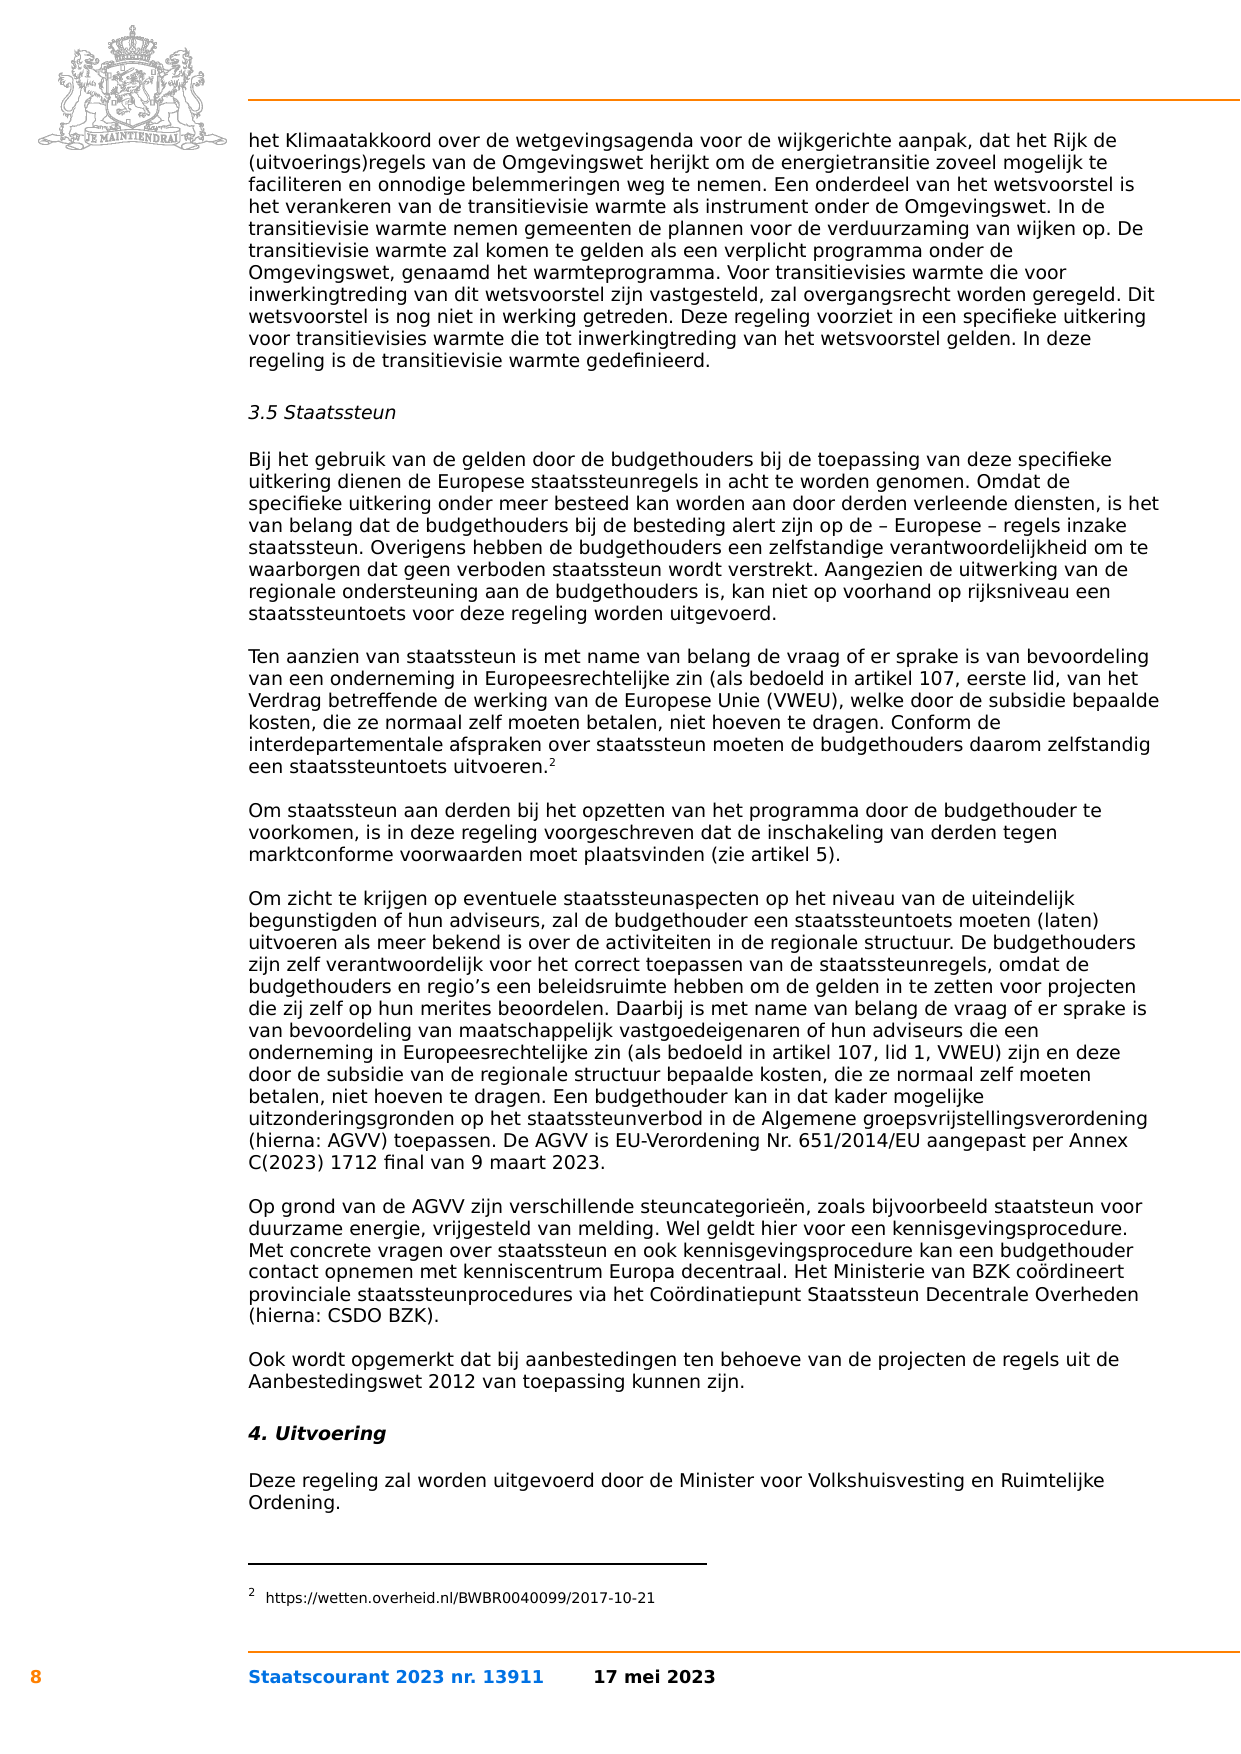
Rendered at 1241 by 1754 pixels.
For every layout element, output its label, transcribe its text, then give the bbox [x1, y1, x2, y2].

text Ten aanzien van staatssteun is met name van belang de vraag of er sprake is van bevoordeling van een onderneming in Europeesrechtelijke zin (als bedoeld in artikel 107, eerste lid, van het Verdrag betreffende de werking van de Europese Unie (VWEU), welke door de subsidie bepaalde kosten, die ze normaal zelf moeten betalen, niet hoeven te dragen. Conform de interdepartementale afspraken over staatssteun moeten de budgethouders daarom zelfstandig een staatssteuntoets uitvoeren. [248, 646, 1163, 778]
text Op grond van de AGVV zijn verschillende steuncategorieën, zoals bijvoorbeeld staatsteun voor duurzame energie, vrijgesteld van melding. Wel geldt hier voor een kennisgevingsprocedure. Met concrete vragen over staatssteun en ook kennisgevingsprocedure kan een budgethouder contact opnemen met kenniscentrum Europa decentraal. Het Ministerie van BZK coördineert provinciale staatssteunprocedures via het Coördinatiepunt Staatssteun Decentrale Overheden (hierna: CSDO BZK). [248, 1196, 1163, 1327]
text https://wetten.overheid.nl/BWBR0040099/2017-10-21 [248, 1586, 1163, 1608]
text het Klimaatakkoord over de wetgevingsagenda voor de wijkgerichte aanpak, dat het Rijk de (uitvoerings)regels van de Omgevingswet herijkt om de energietransitie zoveel mogelijk te faciliteren en onnodige belemmeringen weg te nemen. Een onderdeel van het wetsvoorstel is het verankeren van de transitievisie warmte als instrument onder de Omgevingswet. In de transitievisie warmte nemen gemeenten de plannen voor de verduurzaming van wijken op. De transitievisie warmte zal komen te gelden als een verplicht programma onder de Omgevingswet, genaamd het warmteprogramma. Voor transitievisies warmte die voor inwerkingtreding van dit wetsvoorstel zijn vastgesteld, zal overgangsrecht worden geregeld. Dit wetsvoorstel is nog niet in werking getreden. Deze regeling voorziet in een specifieke uitkering voor transitievisies warmte die tot inwerkingtreding van het wetsvoorstel gelden. In deze regeling is de transitievisie warmte gedefinieerd. [248, 130, 1163, 372]
text Deze regeling zal worden uitgevoerd door de Minister voor Volkshuisvesting en Ruimtelijke Ordening. [248, 1470, 1163, 1514]
text Om zicht te krijgen op eventuele staatssteunaspecten op het niveau van de uiteindelijk begunstigden of hun adviseurs, zal de budgethouder een staatssteuntoets moeten (laten) uitvoeren als meer bekend is over de activiteiten in de regionale structuur. De budgethouders zijn zelf verantwoordelijk voor het correct toepassen van de staatssteunregels, omdat de budgethouders en regio’s een beleidsruimte hebben om de gelden in te zetten voor projecten die zij zelf op hun merites beoordelen. Daarbij is met name van belang de vraag of er sprake is van bevoordeling van maatschappelijk vastgoedeigenaren of hun adviseurs die een onderneming in Europeesrechtelijke zin (als bedoeld in artikel 107, lid 1, VWEU) zijn en deze door de subsidie van de regionale structuur bepaalde kosten, die ze normaal zelf moeten betalen, niet hoeven te dragen. Een budgethouder kan in dat kader mogelijke uitzonderingsgronden op het staatssteunverbod in de Algemene groepsvrijstellingsverordening (hierna: AGVV) toepassen. De AGVV is EU-Verordening Nr. 651/2014/EU aangepast per Annex C(2023) 1712 final van 9 maart 2023. [248, 888, 1163, 1174]
text Bij het gebruik van de gelden door de budgethouders bij de toepassing van deze specifieke uitkering dienen de Europese staatssteunregels in acht te worden genomen. Omdat de specifieke uitkering onder meer besteed kan worden aan door derden verleende diensten, is het van belang dat de budgethouders bij de besteding alert zijn op de – Europese – regels inzake staatssteun. Overigens hebben de budgethouders een zelfstandige verantwoordelijkheid om te waarborgen dat geen verboden staatssteun wordt verstrekt. Aangezien de uitwerking van de regionale ondersteuning aan de budgethouders is, kan niet op voorhand op rijksniveau een staatssteuntoets voor deze regeling worden uitgevoerd. [248, 449, 1163, 624]
text Ook wordt opgemerkt dat bij aanbestedingen ten behoeve van de projecten de regels uit de Aanbestedingswet 2012 van toepassing kunnen zijn. [248, 1349, 1163, 1393]
picture [38, 25, 227, 150]
subtitle 4. Uitvoering [248, 1423, 1163, 1445]
subtitle 3.5 Staatssteun [248, 402, 1163, 424]
text Om staatssteun aan derden bij het opzetten van het programma door de budgethouder te voorkomen, is in deze regeling voorgeschreven dat de inschakeling van derden tegen marktconforme voorwaarden moet plaatsvinden (zie artikel 5). [248, 800, 1163, 866]
